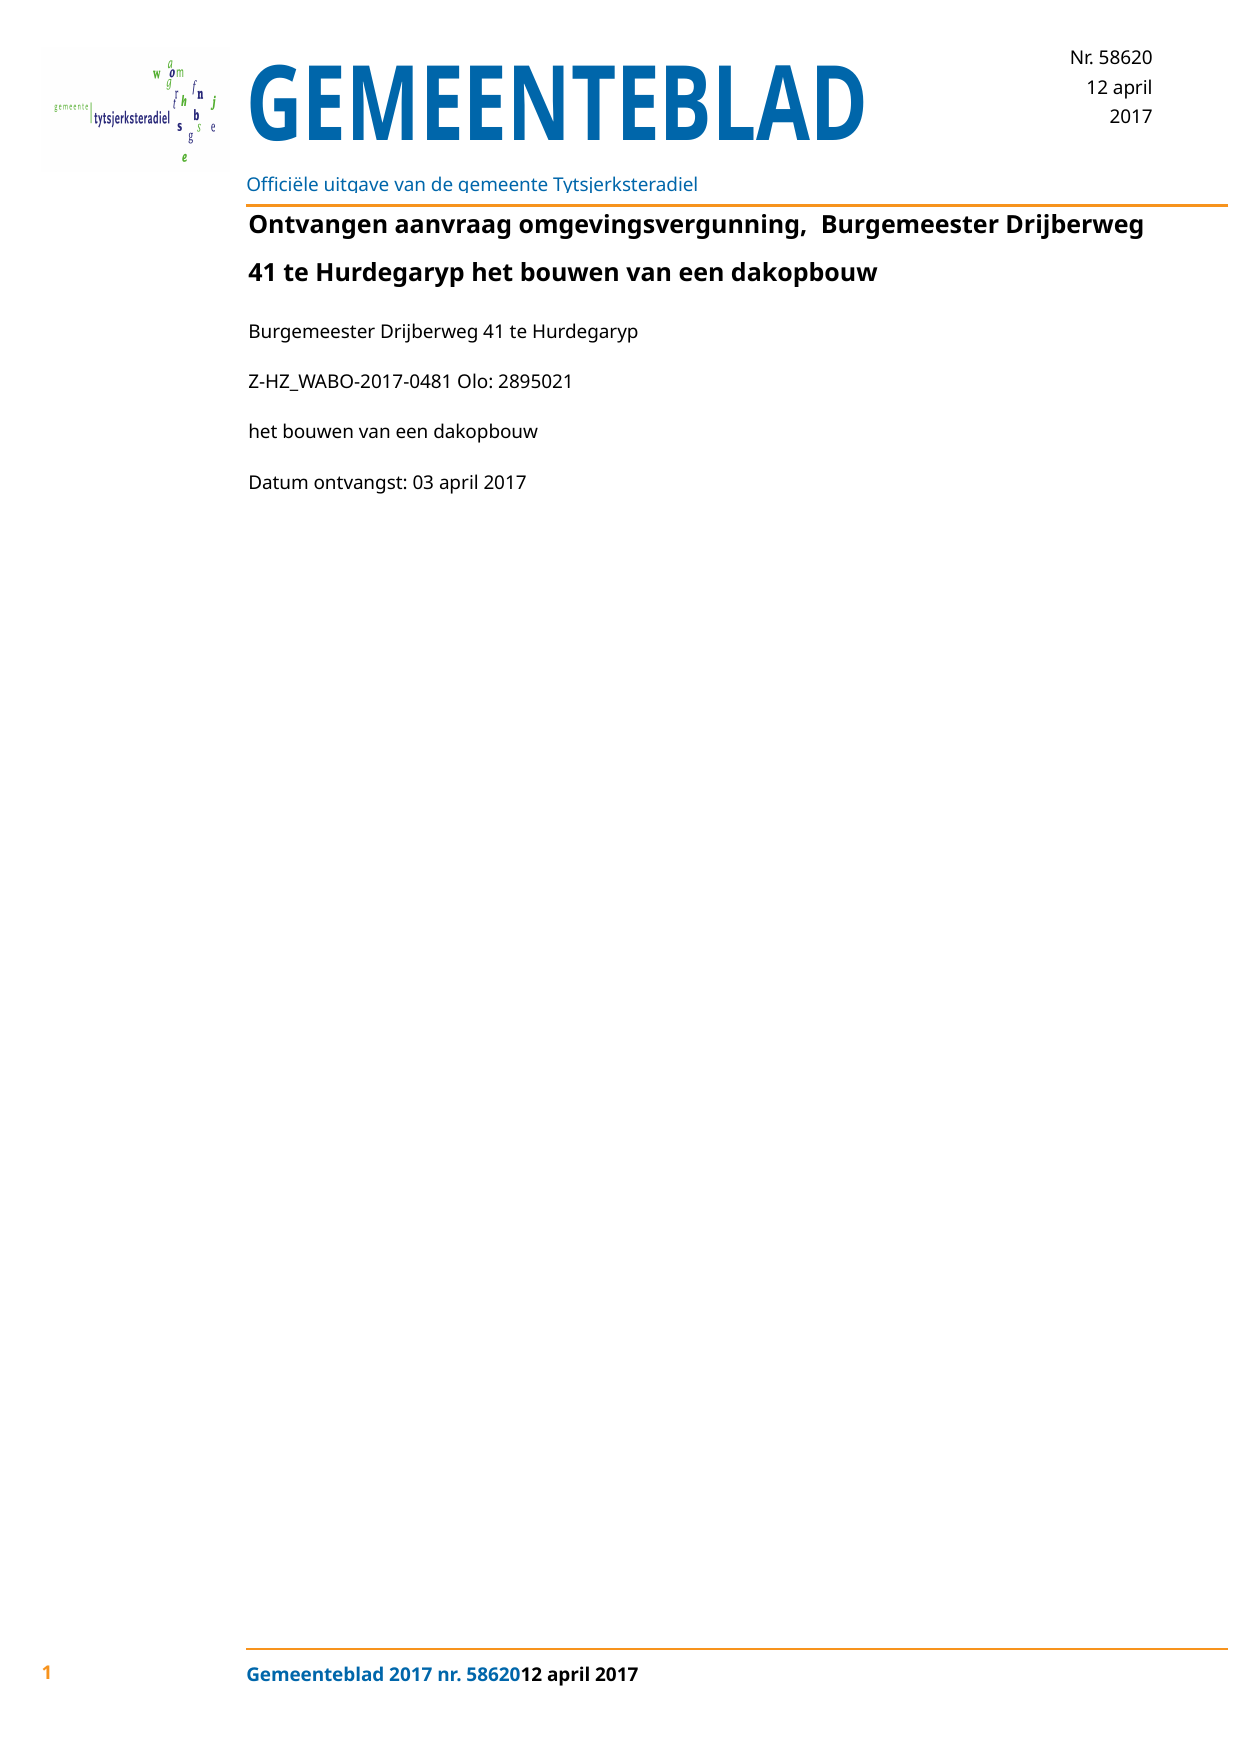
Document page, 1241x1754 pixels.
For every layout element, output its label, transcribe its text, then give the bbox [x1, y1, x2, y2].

text Datum ontvangst: 03 april 2017 [248, 469, 1152, 495]
text Z-HZ_WABO-2017-0481 Olo: 2895021 [248, 368, 1152, 394]
text Ontvangen aanvraag omgevingsvergunning, Burgemeester Drijberweg 41 te Hurdegaryp het bouwen van een dakopbouw [248, 207, 1152, 288]
text het bouwen van een dakopbouw [248, 419, 1152, 444]
picture [41, 47, 231, 172]
text Burgemeester Drijberweg 41 te Hurdegaryp [248, 318, 1152, 344]
